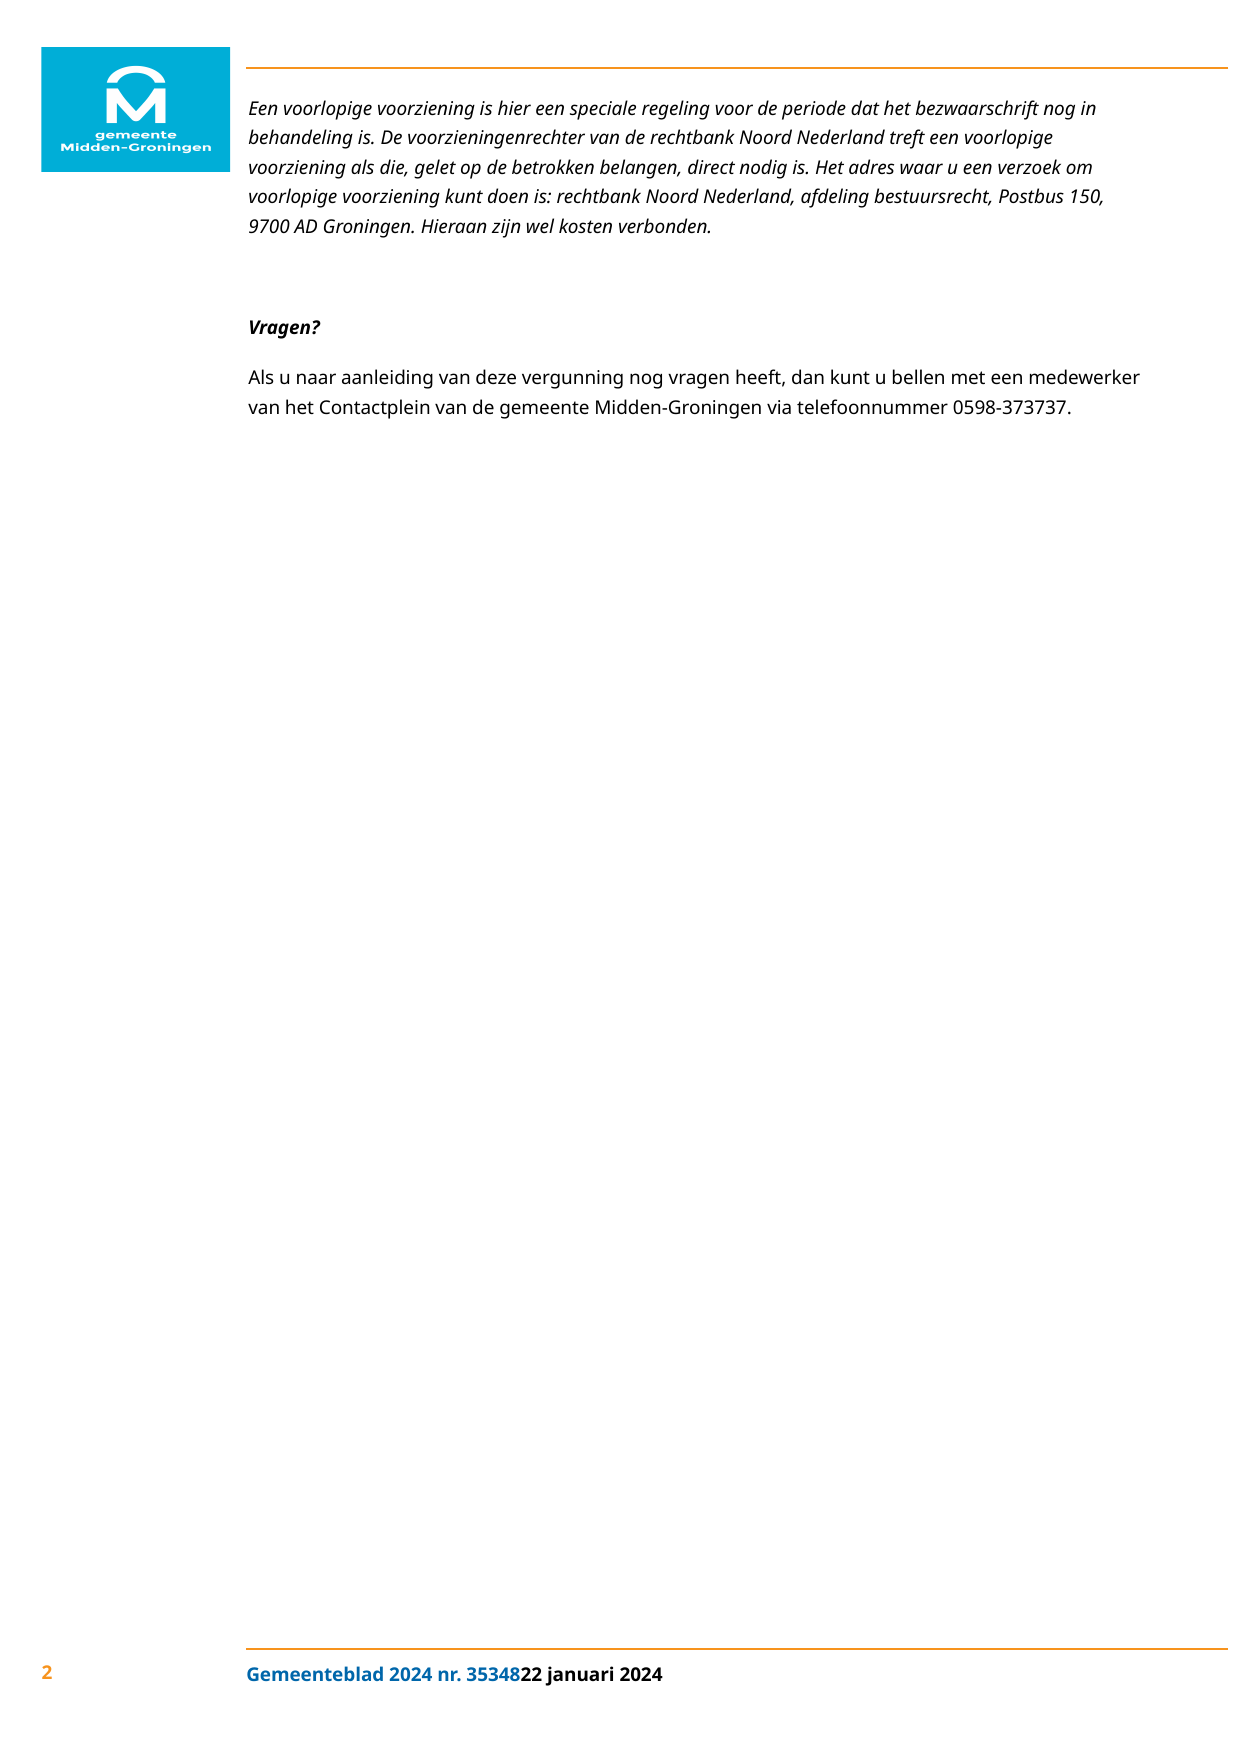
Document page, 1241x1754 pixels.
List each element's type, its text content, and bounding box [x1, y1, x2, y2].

picture [107, 89, 165, 122]
picture [108, 66, 164, 82]
text Als u naar aanleiding van deze vergunning nog vragen heeft, dan kunt u bellen met een medewerker van het Contactplein van de gemeente Midden-Groningen via telefoonnummer 0598-373737. [248, 364, 1152, 420]
text Een voorlopige voorziening is hier een speciale regeling voor de periode dat het bezwaarschrift nog in behandeling is. De voorzieningenrechter van de rechtbank Noord Nederland treft een voorlopige voorziening als die, gelet op de betrokken belangen, direct nodig is. Het adres waar u een verzoek om voorlopige voorziening kunt doen is: rechtbank Noord Nederland, afdeling bestuursrecht, Postbus 150, 9700 AD Groningen. Hieraan zijn wel kosten verbonden. [248, 95, 1152, 239]
picture [184, 146, 190, 153]
text Vragen? [248, 314, 1152, 340]
